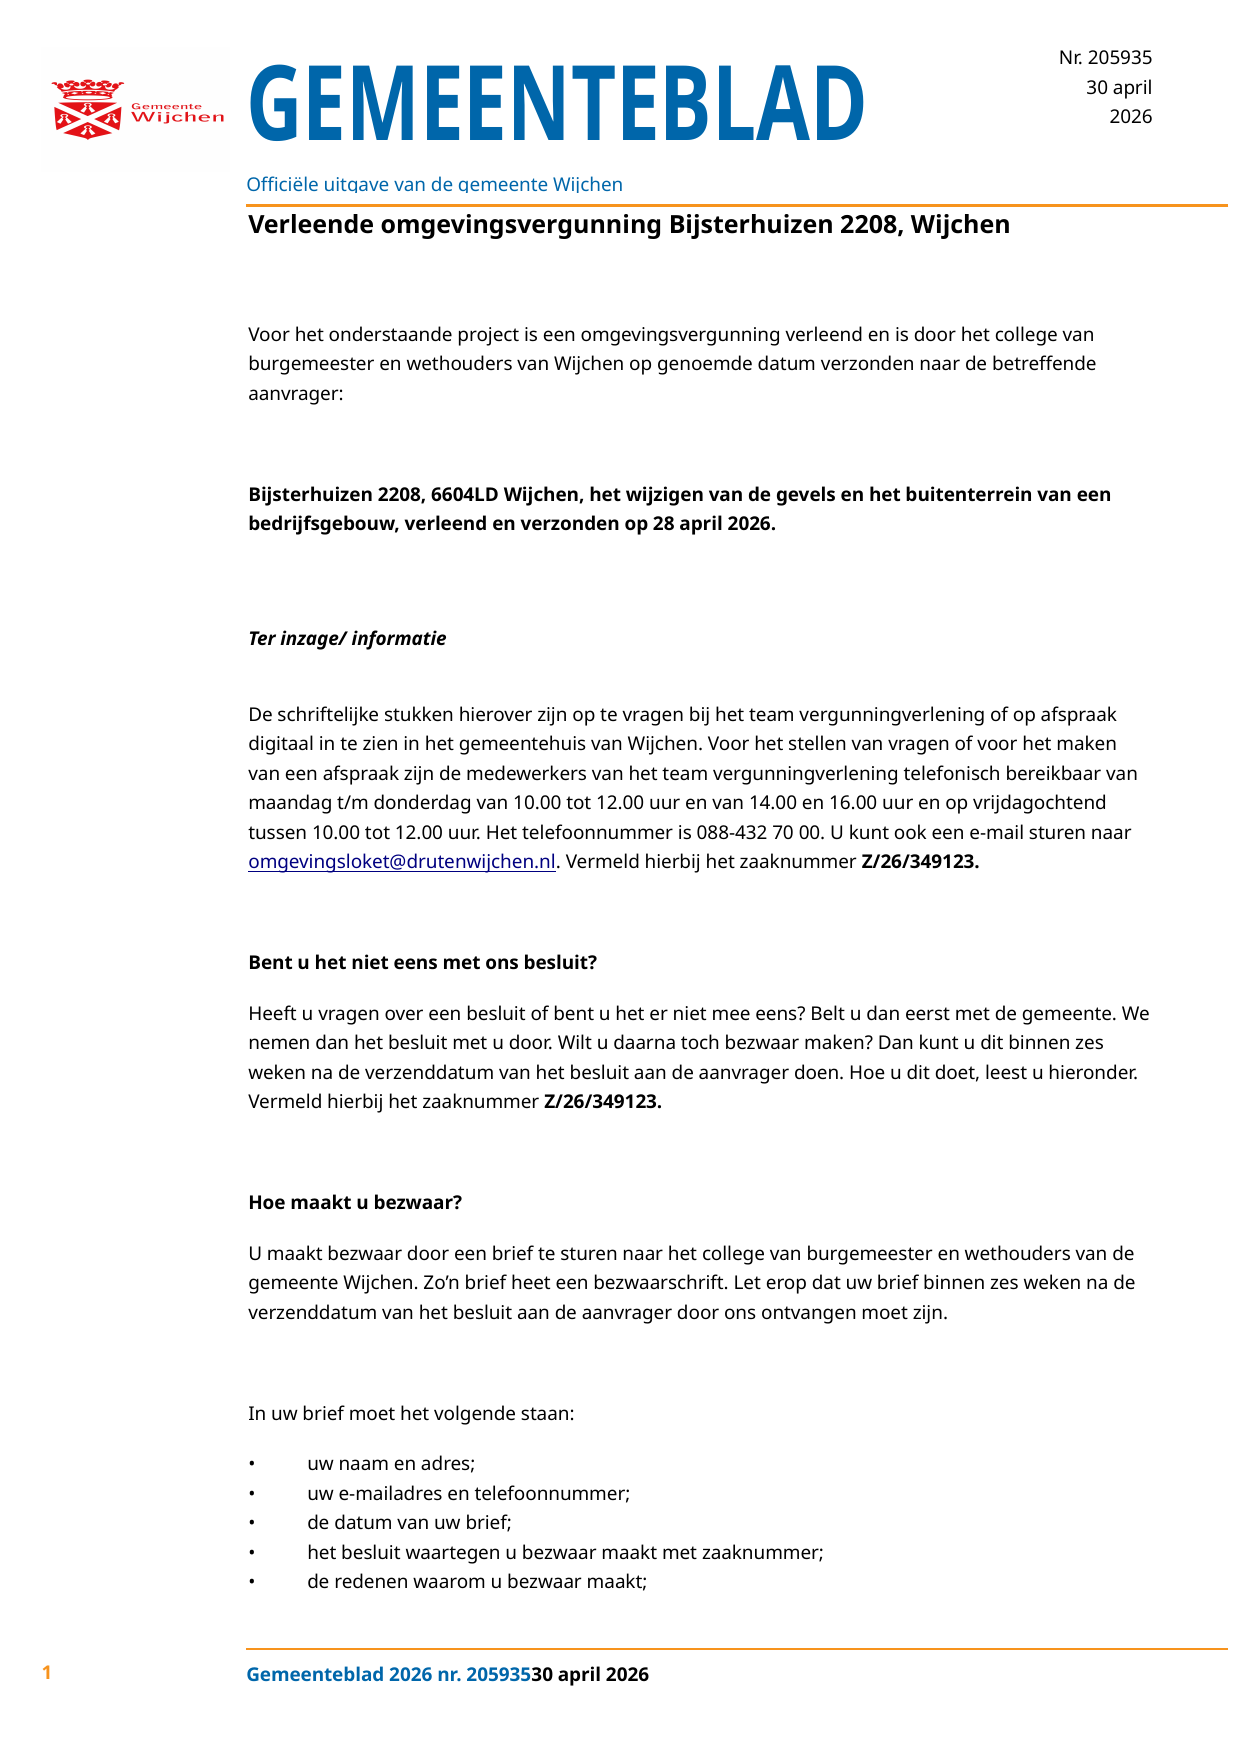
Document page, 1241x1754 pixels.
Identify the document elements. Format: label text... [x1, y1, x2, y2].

text Verleende omgevingsvergunning Bijsterhuizen 2208, Wijchen [248, 207, 1152, 241]
text Bijsterhuizen 2208, 6604LD Wijchen, het wijzigen van de gevels en het buitenterrein van een bedrijfsgebouw, verleend en verzonden op 28 april 2026. [248, 481, 1152, 536]
list uw e-mailadres en telefoonnummer; [248, 1480, 1152, 1506]
list de redenen waarom u bezwaar maakt; [248, 1569, 1152, 1594]
text De schriftelijke stukken hierover zijn op te vragen bij het team vergunningverlening of op afspraak digitaal in te zien in het gemeentehuis van Wijchen. Voor het stellen van vragen of voor het maken van een afspraak zijn de medewerkers van het team vergunningverlening telefonisch bereikbaar van maandag t/m donderdag van 10.00 tot 12.00 uur en van 14.00 en 16.00 uur en op vrijdagochtend tussen 10.00 tot 12.00 uur. Het telefoonnummer is 088-432 70 00. U kunt ook een e-mail sturen naar omgevingsloket@drutenwijchen.nl. Vermeld hierbij het zaaknummer Z/26/349123. [248, 701, 1152, 874]
picture [41, 47, 231, 172]
list de datum van uw brief; [248, 1509, 1152, 1535]
text Ter inzage/ informatie [248, 625, 1152, 650]
text Hoe maakt u bezwaar? [248, 1189, 1152, 1215]
text In uw brief moet het volgende staan: [248, 1400, 1152, 1426]
list het besluit waartegen u bezwaar maakt met zaaknummer; [248, 1539, 1152, 1565]
list uw naam en adres; [248, 1450, 1152, 1476]
text Voor het onderstaande project is een omgevingsvergunning verleend en is door het college van burgemeester en wethouders van Wijchen op genoemde datum verzonden naar de betreffende aanvrager: [248, 321, 1152, 406]
text U maakt bezwaar door een brief te sturen naar het college van burgemeester en wethouders van de gemeente Wijchen. Zo’n brief heet een bezwaarschrift. Let erop dat uw brief binnen zes weken na de verzenddatum van het besluit aan de aanvrager door ons ontvangen moet zijn. [248, 1240, 1152, 1325]
text Heeft u vragen over een besluit of bent u het er niet mee eens? Belt u dan eerst met de gemeente. We nemen dan het besluit met u door. Wilt u daarna toch bezwaar maken? Dan kunt u dit binnen zes weken na de verzenddatum van het besluit aan de aanvrager doen. Hoe u dit doet, leest u hieronder. Vermeld hierbij het zaaknummer Z/26/349123. [248, 1000, 1152, 1114]
text Bent u het niet eens met ons besluit? [248, 949, 1152, 975]
